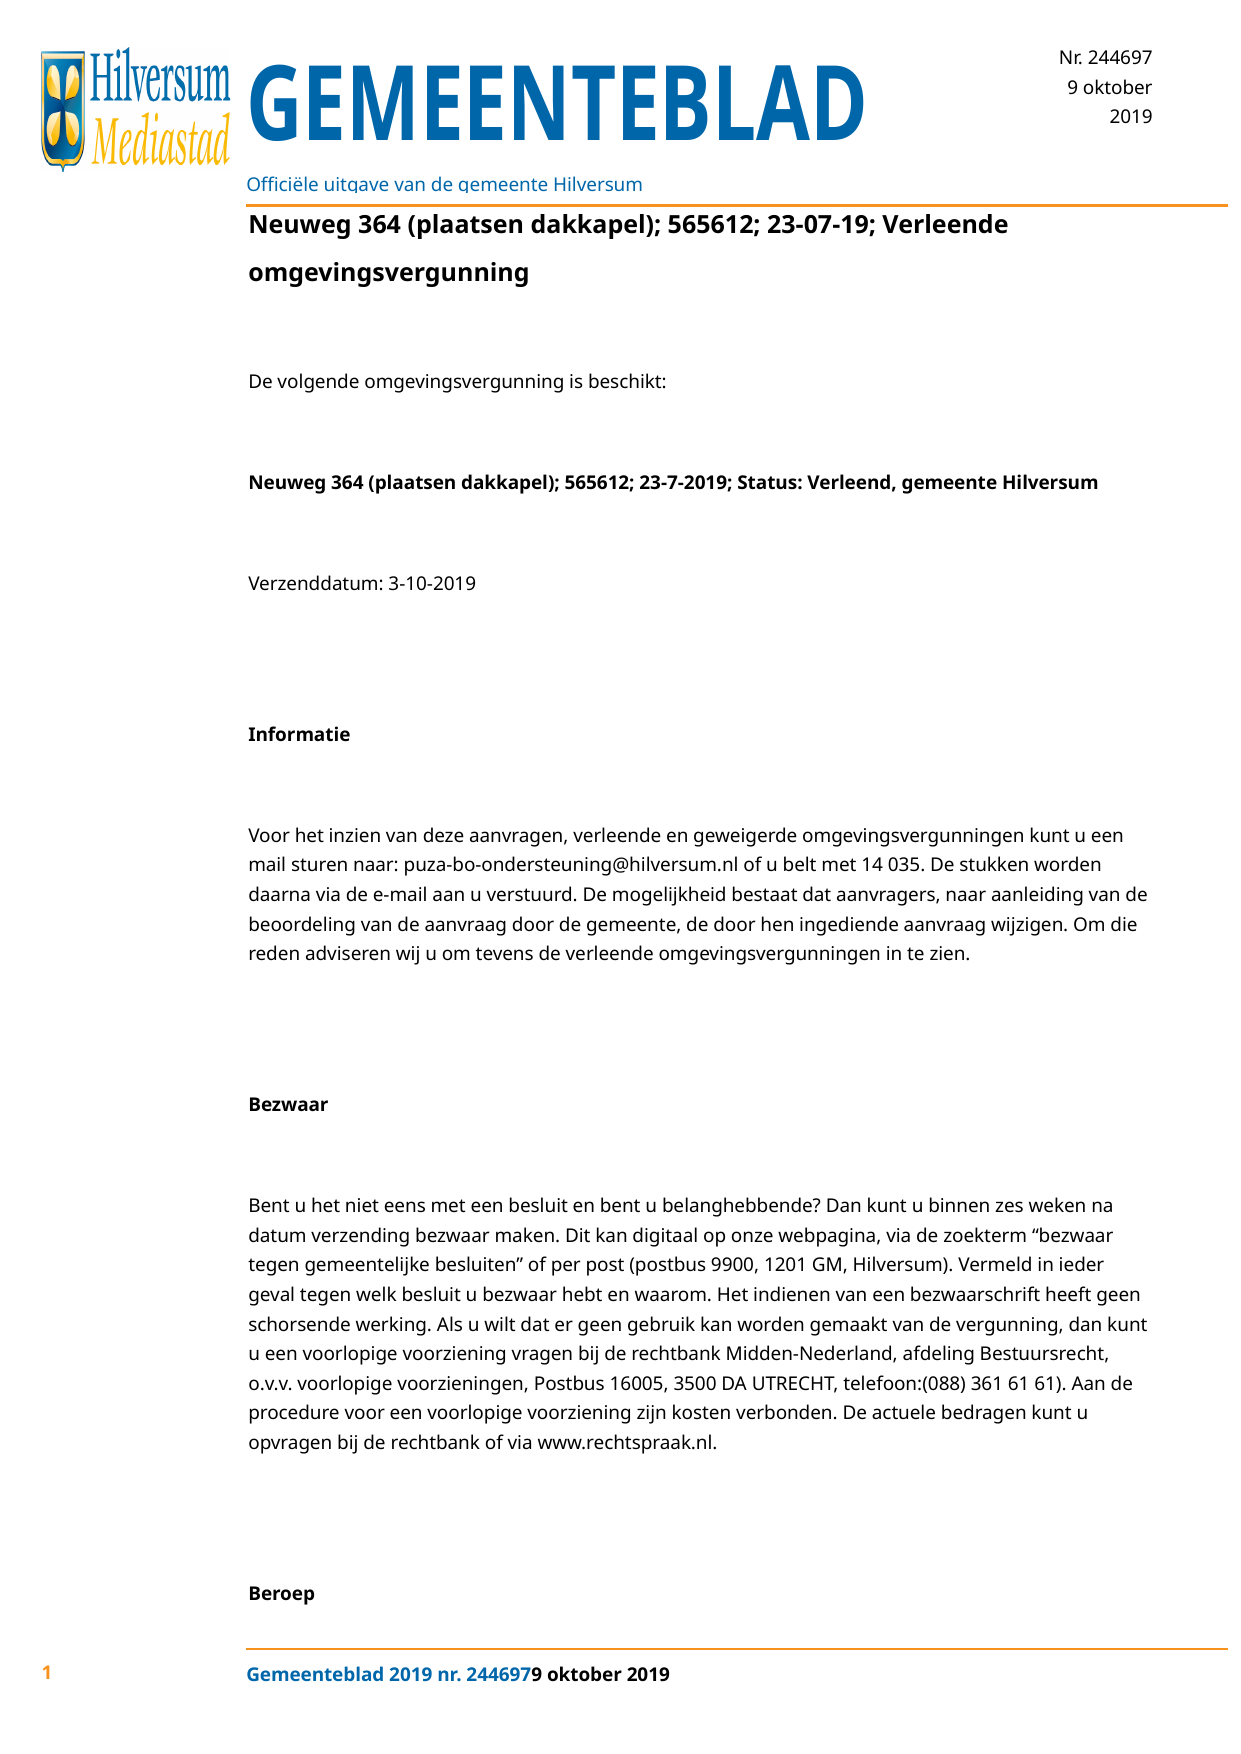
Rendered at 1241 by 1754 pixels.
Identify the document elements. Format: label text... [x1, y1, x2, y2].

text Bezwaar [248, 1092, 1152, 1117]
text Beroep [248, 1580, 1152, 1606]
picture [41, 47, 231, 172]
text Neuweg 364 (plaatsen dakkapel); 565612; 23-07-19; Verleende omgevingsvergunning [248, 207, 1152, 288]
text Informatie [248, 721, 1152, 747]
text Voor het inzien van deze aanvragen, verleende en geweigerde omgevingsvergunningen kunt u een mail sturen naar: puza-bo-ondersteuning@hilversum.nl of u belt met 14 035. De stukken worden daarna via de e-mail aan u verstuurd. De mogelijkheid bestaat dat aanvragers, naar aanleiding van de beoordeling van de aanvraag door de gemeente, de door hen ingediende aanvraag wijzigen. Om die reden adviseren wij u om tevens de verleende omgevingsvergunningen in te zien. [248, 822, 1152, 966]
text Neuweg 364 (plaatsen dakkapel); 565612; 23-7-2019; Status: Verleend, gemeente Hilversum [248, 469, 1152, 495]
text Bent u het niet eens met een besluit en bent u belanghebbende? Dan kunt u binnen zes weken na datum verzending bezwaar maken. Dit kan digitaal op onze webpagina, via de zoekterm “bezwaar tegen gemeentelijke besluiten” of per post (postbus 9900, 1201 GM, Hilversum). Vermeld in ieder geval tegen welk besluit u bezwaar hebt en waarom. Het indienen van een bezwaarschrift heeft geen schorsende werking. Als u wilt dat er geen gebruik kan worden gemaakt van de vergunning, dan kunt u een voorlopige voorziening vragen bij de rechtbank Midden-Nederland, afdeling Bestuursrecht, o.v.v. voorlopige voorzieningen, Postbus 16005, 3500 DA UTRECHT, telefoon:(088) 361 61 61). Aan de procedure voor een voorlopige voorziening zijn kosten verbonden. De actuele bedragen kunt u opvragen bij de rechtbank of via www.rechtspraak.nl. [248, 1192, 1152, 1455]
text Verzenddatum: 3-10-2019 [248, 570, 1152, 596]
text De volgende omgevingsvergunning is beschikt: [248, 368, 1152, 394]
